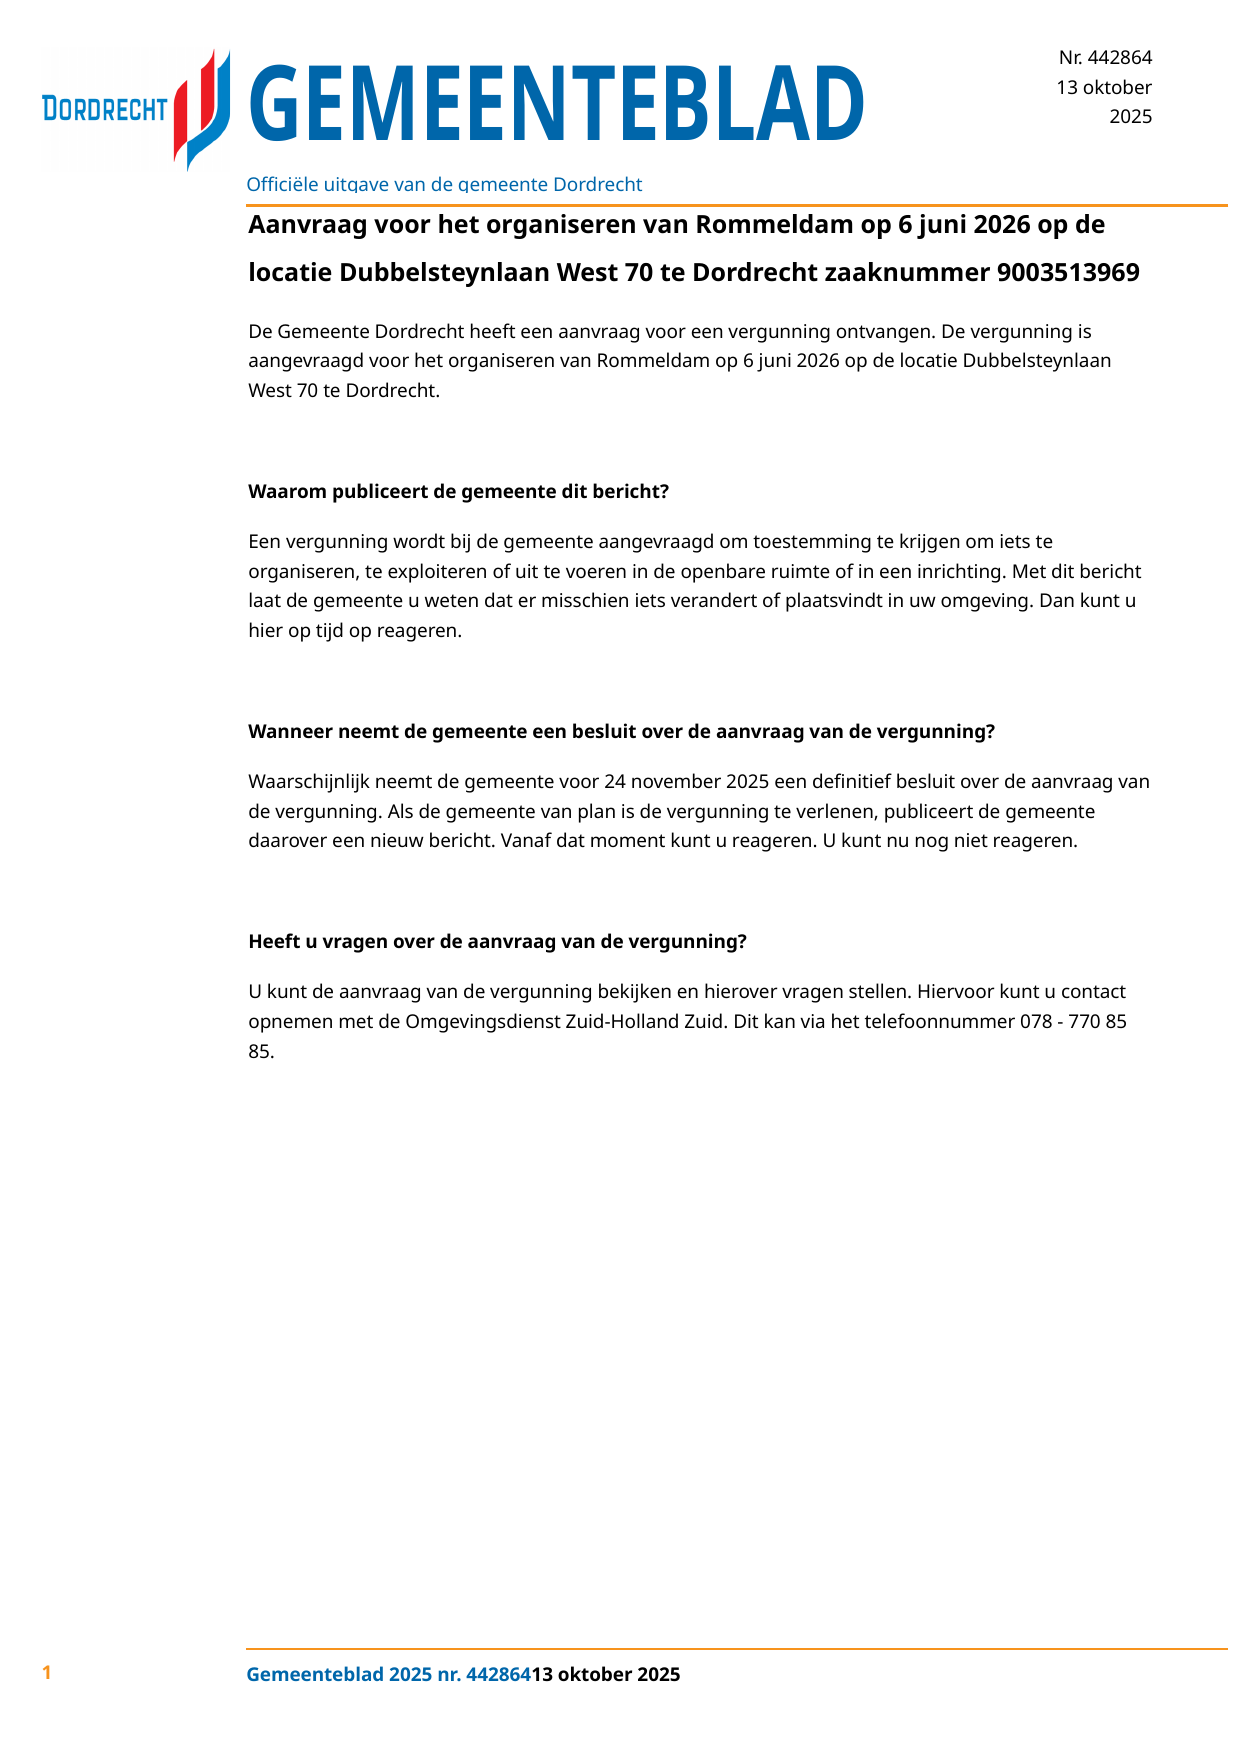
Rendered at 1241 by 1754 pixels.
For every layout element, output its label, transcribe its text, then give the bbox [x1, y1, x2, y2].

text U kunt de aanvraag van de vergunning bekijken en hierover vragen stellen. Hiervoor kunt u contact opnemen met de Omgevingsdienst Zuid-Holland Zuid. Dit kan via het telefoonnummer 078 - 770 85 85. [248, 979, 1152, 1064]
text Waarschijnlijk neemt de gemeente voor 24 november 2025 een definitief besluit over de aanvraag van de vergunning. Als de gemeente van plan is de vergunning te verlenen, publiceert de gemeente daarover een nieuw bericht. Vanaf dat moment kunt u reageren. U kunt nu nog niet reageren. [248, 768, 1152, 853]
text De Gemeente Dordrecht heeft een aanvraag voor een vergunning ontvangen. De vergunning is aangevraagd voor het organiseren van Rommeldam op 6 juni 2026 op de locatie Dubbelsteynlaan West 70 te Dordrecht. [248, 318, 1152, 403]
picture [41, 47, 231, 172]
text Heeft u vragen over de aanvraag van de vergunning? [248, 928, 1152, 954]
text Wanneer neemt de gemeente een besluit over de aanvraag van de vergunning? [248, 718, 1152, 744]
text Een vergunning wordt bij de gemeente aangevraagd om toestemming te krijgen om iets te organiseren, te exploiteren of uit te voeren in de openbare ruimte of in een inrichting. Met dit bericht laat de gemeente u weten dat er misschien iets verandert of plaatsvindt in uw omgeving. Dan kunt u hier op tijd op reageren. [248, 528, 1152, 643]
text Aanvraag voor het organiseren van Rommeldam op 6 juni 2026 op de locatie Dubbelsteynlaan West 70 te Dordrecht zaaknummer 9003513969 [248, 207, 1152, 288]
text Waarom publiceert de gemeente dit bericht? [248, 478, 1152, 504]
